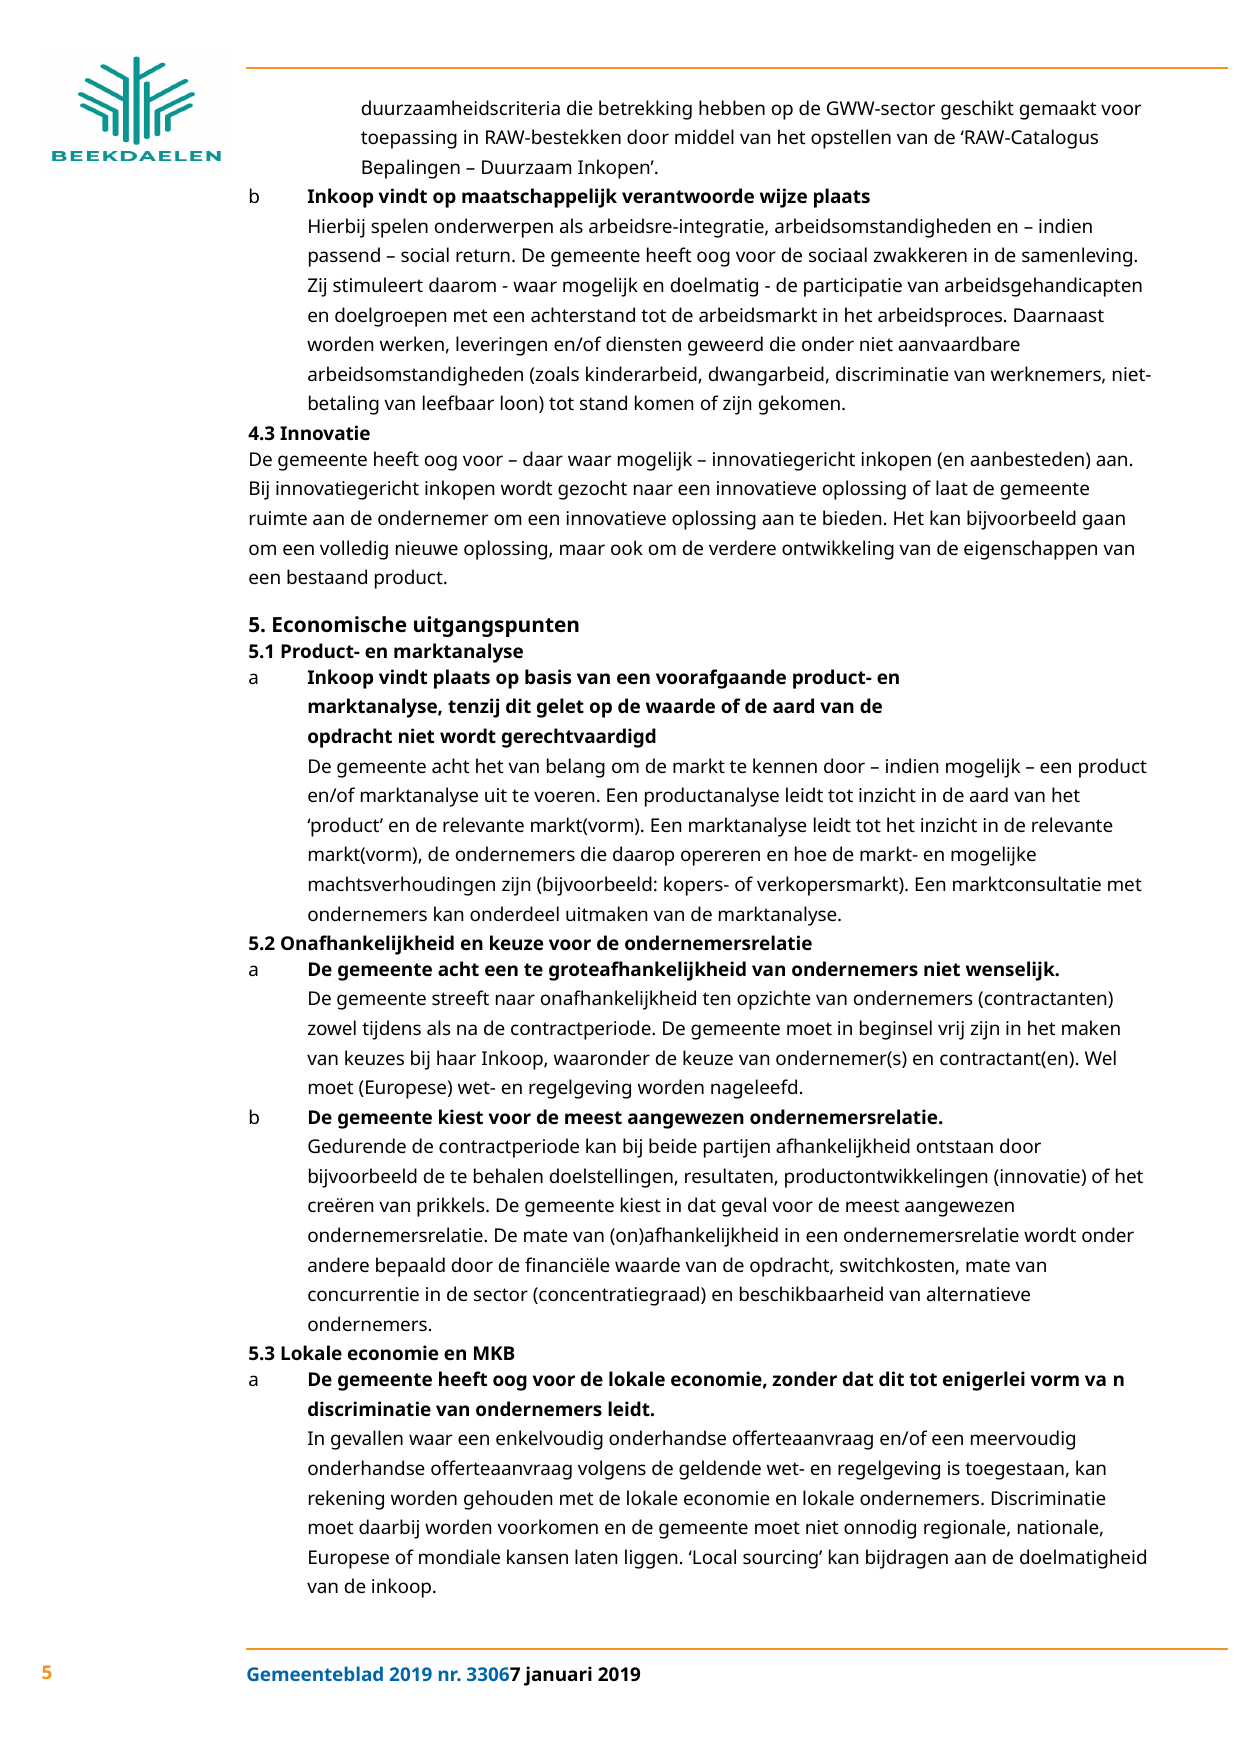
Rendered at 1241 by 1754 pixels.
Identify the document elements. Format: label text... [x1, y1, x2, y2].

list Inkoop vindt op maatschappelijk verantwoorde wijze plaats [248, 183, 1152, 209]
list De gemeente kiest voor de meest aangewezen ondernemersrelatie. [248, 1104, 1152, 1130]
picture [41, 47, 231, 172]
list Gedurende de contractperiode kan bij beide partijen afhankelijkheid ontstaan door bijvoorbeeld de te behalen doelstellingen, resultaten, productontwikkelingen (innovatie) of het creëren van prikkels. De gemeente kiest in dat geval voor de meest aangewezen ondernemersrelatie. De mate van (on)afhankelijkheid in een ondernemersrelatie wordt onder andere bepaald door de financiële waarde van de opdracht, switchkosten, mate van concurrentie in de sector (concentratiegraad) en beschikbaarheid van alternatieve ondernemers. [248, 1133, 1152, 1337]
list De gemeente acht een te groteafhankelijkheid van ondernemers niet wenselijk. [248, 956, 1152, 982]
list De gemeente streeft naar onafhankelijkheid ten opzichte van ondernemers (contractanten) zowel tijdens als na de contractperiode. De gemeente moet in beginsel vrij zijn in het maken van keuzes bij haar Inkoop, waaronder de keuze van ondernemer(s) en contractant(en). Wel moet (Europese) wet- en regelgeving worden nageleefd. [248, 986, 1152, 1100]
list In gevallen waar een enkelvoudig onderhandse offerteaanvraag en/of een meervoudig onderhandse offerteaanvraag volgens de geldende wet- en regelgeving is toegestaan, kan rekening worden gehouden met de lokale economie en lokale ondernemers. Discriminatie moet daarbij worden voorkomen en de gemeente moet niet onnodig regionale, nationale, Europese of mondiale kansen laten liggen. ‘Local sourcing’ kan bijdragen aan de doelmatigheid van de inkoop. [248, 1426, 1152, 1599]
text 5.3 Lokale economie en MKB [248, 1341, 1152, 1366]
text De gemeente heeft oog voor – daar waar mogelijk – innovatiegericht inkopen (en aanbesteden) aan. Bij innovatiegericht inkopen wordt gezocht naar een innovatieve oplossing of laat de gemeente ruimte aan de ondernemer om een innovatieve oplossing aan te bieden. Het kan bijvoorbeeld gaan om een volledig nieuwe oplossing, maar ook om de verdere ontwikkeling van de eigenschappen van een bestaand product. [248, 446, 1152, 590]
list Inkoop vindt plaats op basis van een voorafgaande product- en marktanalyse, tenzij dit gelet op de waarde of de aard van de opdracht niet wordt gerechtvaardigd [248, 664, 1152, 749]
list duurzaamheidscriteria die betrekking hebben op de GWW-sector geschikt gemaakt voor toepassing in RAW-bestekken door middel van het opstellen van de ‘RAW-Catalogus Bepalingen – Duurzaam Inkopen’. [323, 95, 1152, 180]
text 4.3 Innovatie [248, 420, 1152, 446]
list De gemeente heeft oog voor de lokale economie, zonder dat dit tot enigerlei vorm va n discriminatie van ondernemers leidt. [248, 1366, 1152, 1422]
list De gemeente acht het van belang om de markt te kennen door – indien mogelijk – een product en/of marktanalyse uit te voeren. Een productanalyse leidt tot inzicht in de aard van het ‘product’ en de relevante markt(vorm). Een marktanalyse leidt tot het inzicht in de relevante markt(vorm), de ondernemers die daarop opereren en hoe de markt- en mogelijke machtsverhoudingen zijn (bijvoorbeeld: kopers- of verkopersmarkt). Een marktconsultatie met ondernemers kan onderdeel uitmaken van de marktanalyse. [248, 753, 1152, 926]
text 5.2 Onafhankelijkheid en keuze voor de ondernemersrelatie [248, 930, 1152, 956]
text 5.1 Product- en marktanalyse [248, 638, 1152, 664]
text 5. Economische uitgangspunten [248, 610, 1152, 638]
list Hierbij spelen onderwerpen als arbeidsre-integratie, arbeidsomstandigheden en – indien passend – social return. De gemeente heeft oog voor de sociaal zwakkeren in de samenleving. Zij stimuleert daarom - waar mogelijk en doelmatig - de participatie van arbeidsgehandicapten en doelgroepen met een achterstand tot de arbeidsmarkt in het arbeidsproces. Daarnaast worden werken, leveringen en/of diensten geweerd die onder niet aanvaardbare arbeidsomstandigheden (zoals kinderarbeid, dwangarbeid, discriminatie van werknemers, niet-betaling van leefbaar loon) tot stand komen of zijn gekomen. [248, 213, 1152, 416]
